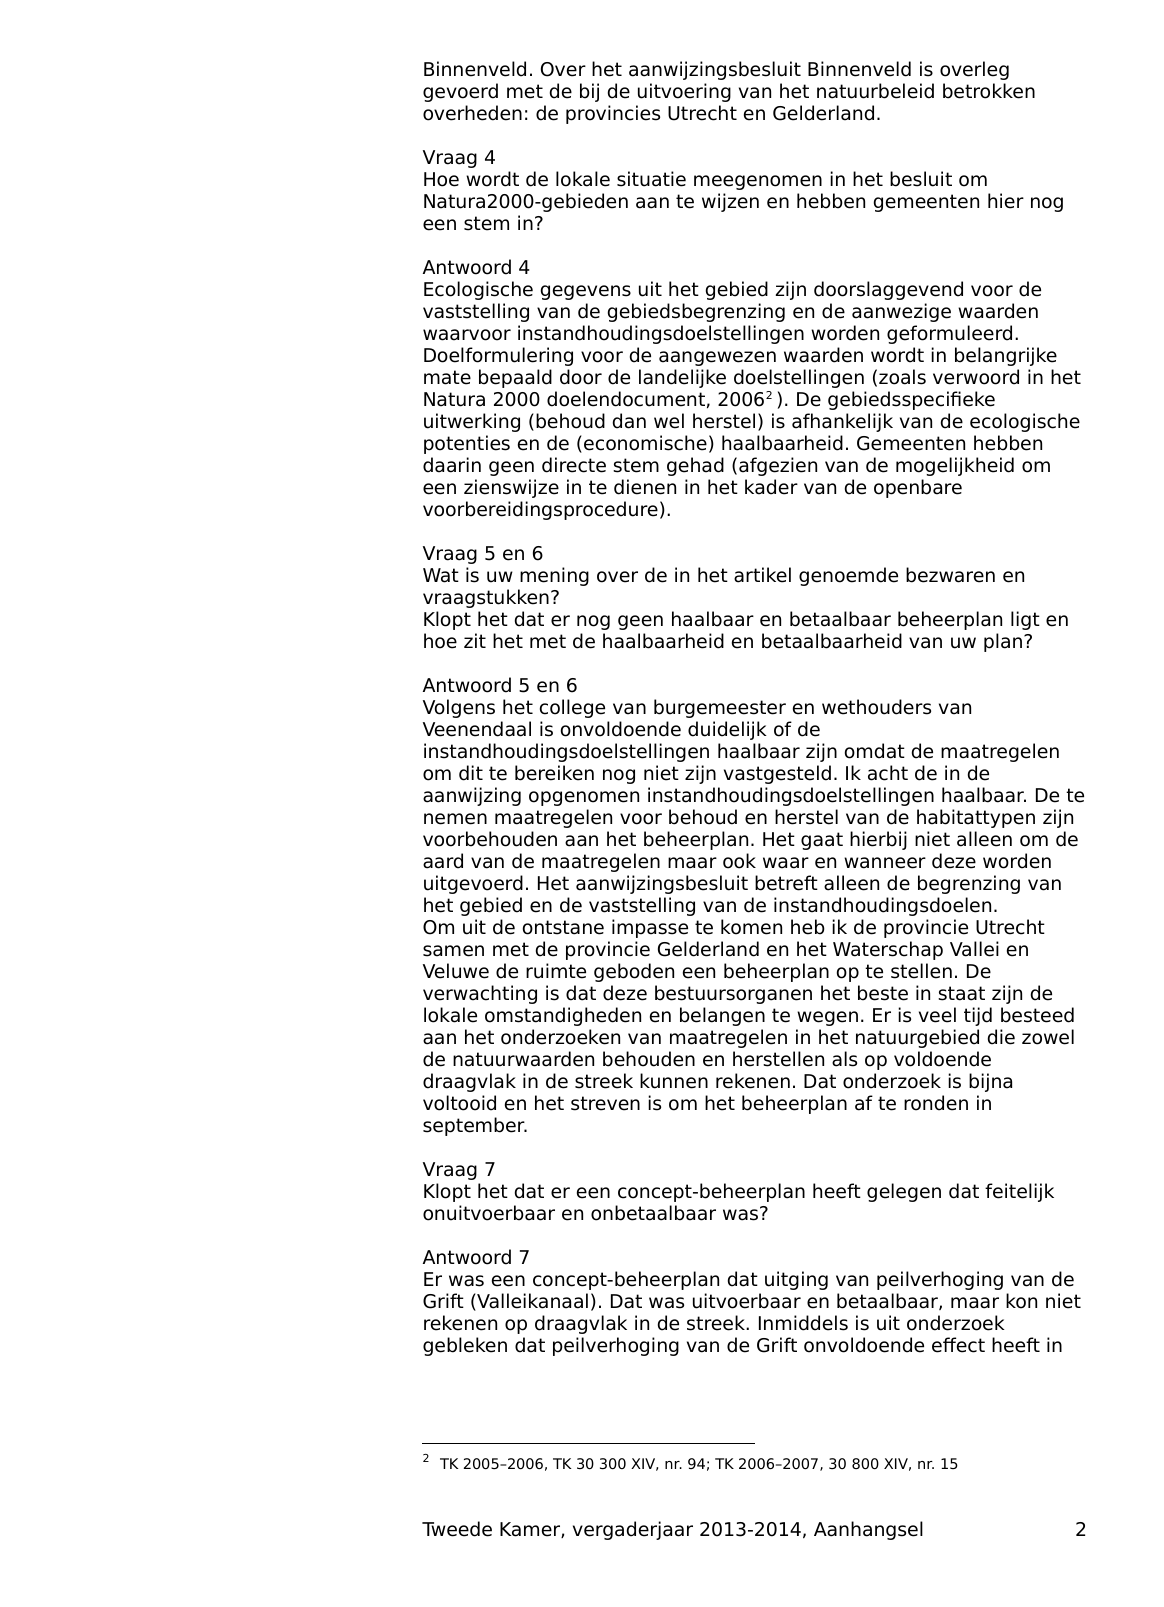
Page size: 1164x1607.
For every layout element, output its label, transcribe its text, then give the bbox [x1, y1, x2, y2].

text Vraag 5 en 6 [422, 543, 1087, 565]
text Klopt het dat er een concept-beheerplan heeft gelegen dat feitelijk onuitvoerbaar en onbetaalbaar was? [422, 1181, 1087, 1225]
text Vraag 7 [422, 1159, 1087, 1181]
text Antwoord 5 en 6 [422, 675, 1087, 697]
text Binnenveld. Over het aanwijzingsbesluit Binnenveld is overleg gevoerd met de bij de uitvoering van het natuurbeleid betrokken overheden: de provincies Utrecht en Gelderland. [422, 59, 1087, 125]
text Wat is uw mening over de in het artikel genoemde bezwaren en vraagstukken? [422, 565, 1087, 609]
text Klopt het dat er nog geen haalbaar en betaalbaar beheerplan ligt en hoe zit het met de haalbaarheid en betaalbaarheid van uw plan? [422, 609, 1087, 653]
text Hoe wordt de lokale situatie meegenomen in het besluit om Natura2000-gebieden aan te wijzen en hebben gemeenten hier nog een stem in? [422, 169, 1087, 235]
text Volgens het college van burgemeester en wethouders van Veenendaal is onvoldoende duidelijk of de instandhoudingsdoelstellingen haalbaar zijn omdat de maatregelen om dit te bereiken nog niet zijn vastgesteld. Ik acht de in de aanwijzing opgenomen instandhoudingsdoelstellingen haalbaar. De te nemen maatregelen voor behoud en herstel van de habitattypen zijn voorbehouden aan het beheerplan. Het gaat hierbij niet alleen om de aard van de maatregelen maar ook waar en wanneer deze worden uitgevoerd. Het aanwijzingsbesluit betreft alleen de begrenzing van het gebied en de vaststelling van de instandhoudingsdoelen. [422, 697, 1087, 917]
text TK 2005–2006, TK 30 300 XIV, nr. 94; TK 2006–2007, 30 800 XIV, nr. 15 [422, 1452, 1087, 1474]
text Antwoord 7 [422, 1247, 1087, 1269]
text Ecologische gegevens uit het gebied zijn doorslaggevend voor de vaststelling van de gebiedsbegrenzing en de aanwezige waarden waarvoor instandhoudingsdoelstellingen worden geformuleerd. Doelformulering voor de aangewezen waarden wordt in belangrijke mate bepaald door de landelijke doelstellingen (zoals verwoord in het Natura 2000 doelendocument, 2006). De gebiedsspecifieke uitwerking (behoud dan wel herstel) is afhankelijk van de ecologische potenties en de (economische) haalbaarheid. Gemeenten hebben daarin geen directe stem gehad (afgezien van de mogelijkheid om een zienswijze in te dienen in het kader van de openbare voorbereidingsprocedure). [422, 279, 1087, 521]
text Om uit de ontstane impasse te komen heb ik de provincie Utrecht samen met de provincie Gelderland en het Waterschap Vallei en Veluwe de ruimte geboden een beheerplan op te stellen. De verwachting is dat deze bestuursorganen het beste in staat zijn de lokale omstandigheden en belangen te wegen. Er is veel tijd besteed aan het onderzoeken van maatregelen in het natuurgebied die zowel de natuurwaarden behouden en herstellen als op voldoende draagvlak in de streek kunnen rekenen. Dat onderzoek is bijna voltooid en het streven is om het beheerplan af te ronden in september. [422, 917, 1087, 1137]
text Antwoord 4 [422, 257, 1087, 279]
text Er was een concept-beheerplan dat uitging van peilverhoging van de Grift (Valleikanaal). Dat was uitvoerbaar en betaalbaar, maar kon niet rekenen op draagvlak in de streek. Inmiddels is uit onderzoek gebleken dat peilverhoging van de Grift onvoldoende effect heeft in [422, 1269, 1087, 1357]
text Vraag 4 [422, 147, 1087, 169]
